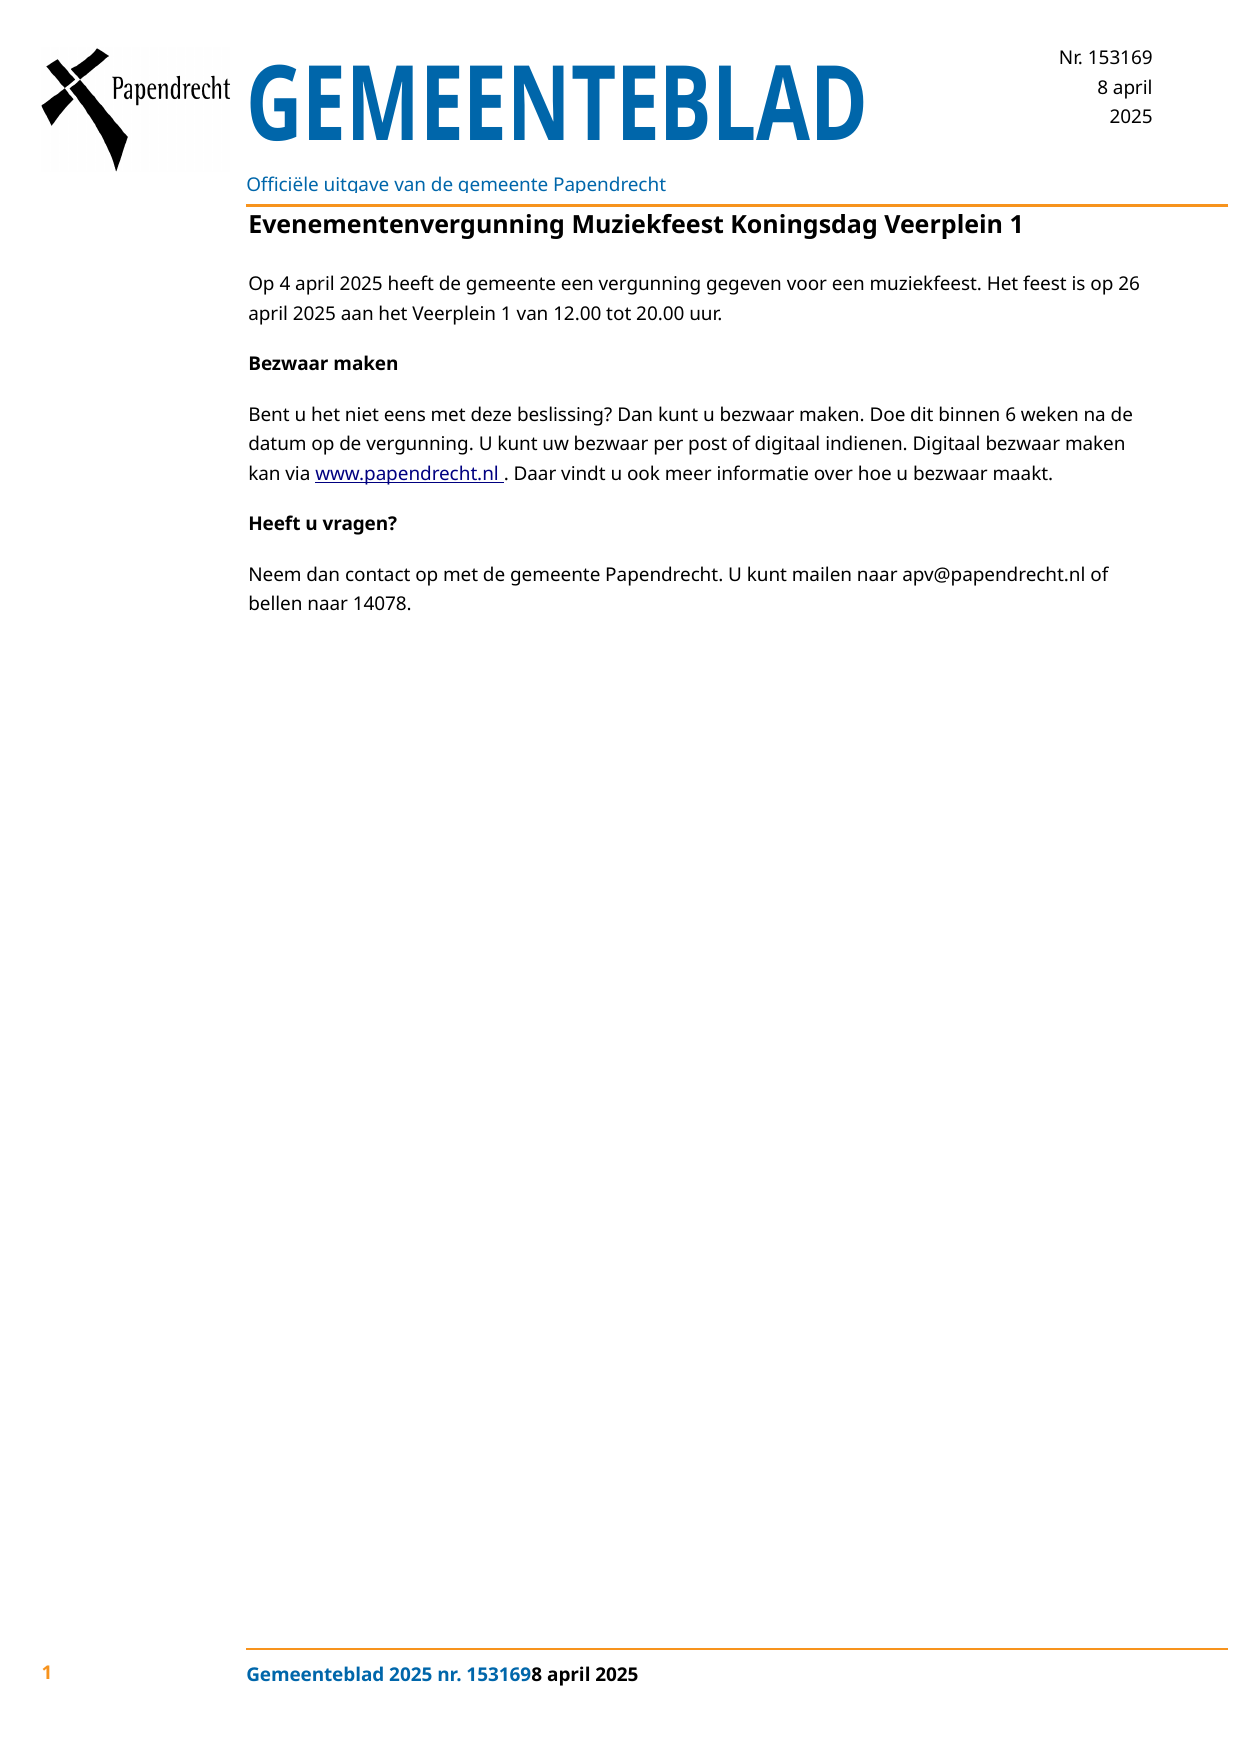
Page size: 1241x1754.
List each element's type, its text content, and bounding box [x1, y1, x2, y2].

text Heeft u vragen? [248, 510, 1152, 536]
text Neem dan contact op met de gemeente Papendrecht. U kunt mailen naar apv@papendrecht.nl of bellen naar 14078. [248, 561, 1152, 616]
text Op 4 april 2025 heeft de gemeente een vergunning gegeven voor een muziekfeest. Het feest is op 26 april 2025 aan het Veerplein 1 van 12.00 tot 20.00 uur. [248, 270, 1152, 326]
text Evenementenvergunning Muziekfeest Koningsdag Veerplein 1 [248, 207, 1152, 241]
text Bent u het niet eens met deze beslissing? Dan kunt u bezwaar maken. Doe dit binnen 6 weken na de datum op de vergunning. U kunt uw bezwaar per post of digitaal indienen. Digitaal bezwaar maken kan via www.papendrecht.nl . Daar vindt u ook meer informatie over hoe u bezwaar maakt. [248, 401, 1152, 486]
text Bezwaar maken [248, 350, 1152, 376]
picture [41, 47, 231, 172]
